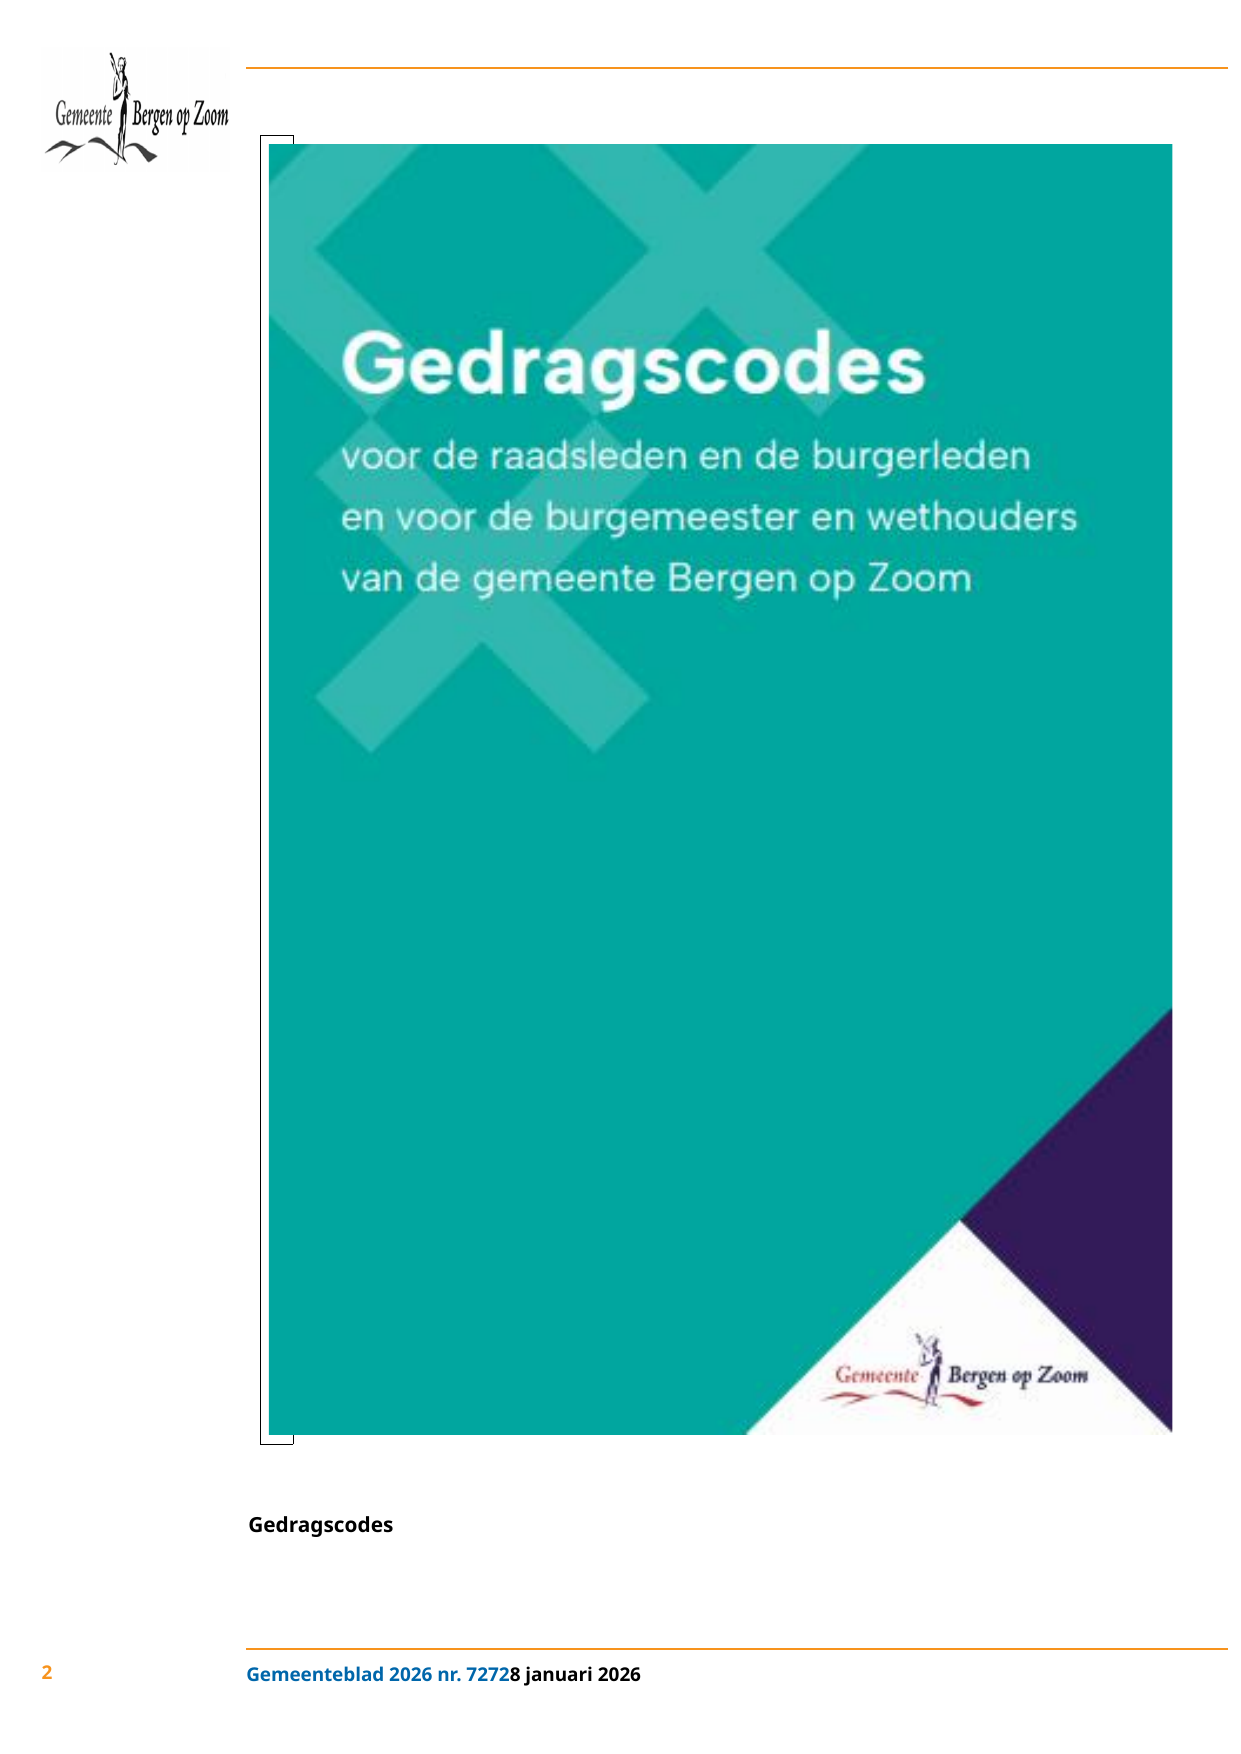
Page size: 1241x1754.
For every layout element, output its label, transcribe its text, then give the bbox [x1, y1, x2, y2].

text Gedragscodes [248, 1511, 1152, 1539]
picture [41, 47, 231, 172]
picture [268, 144, 1173, 1435]
